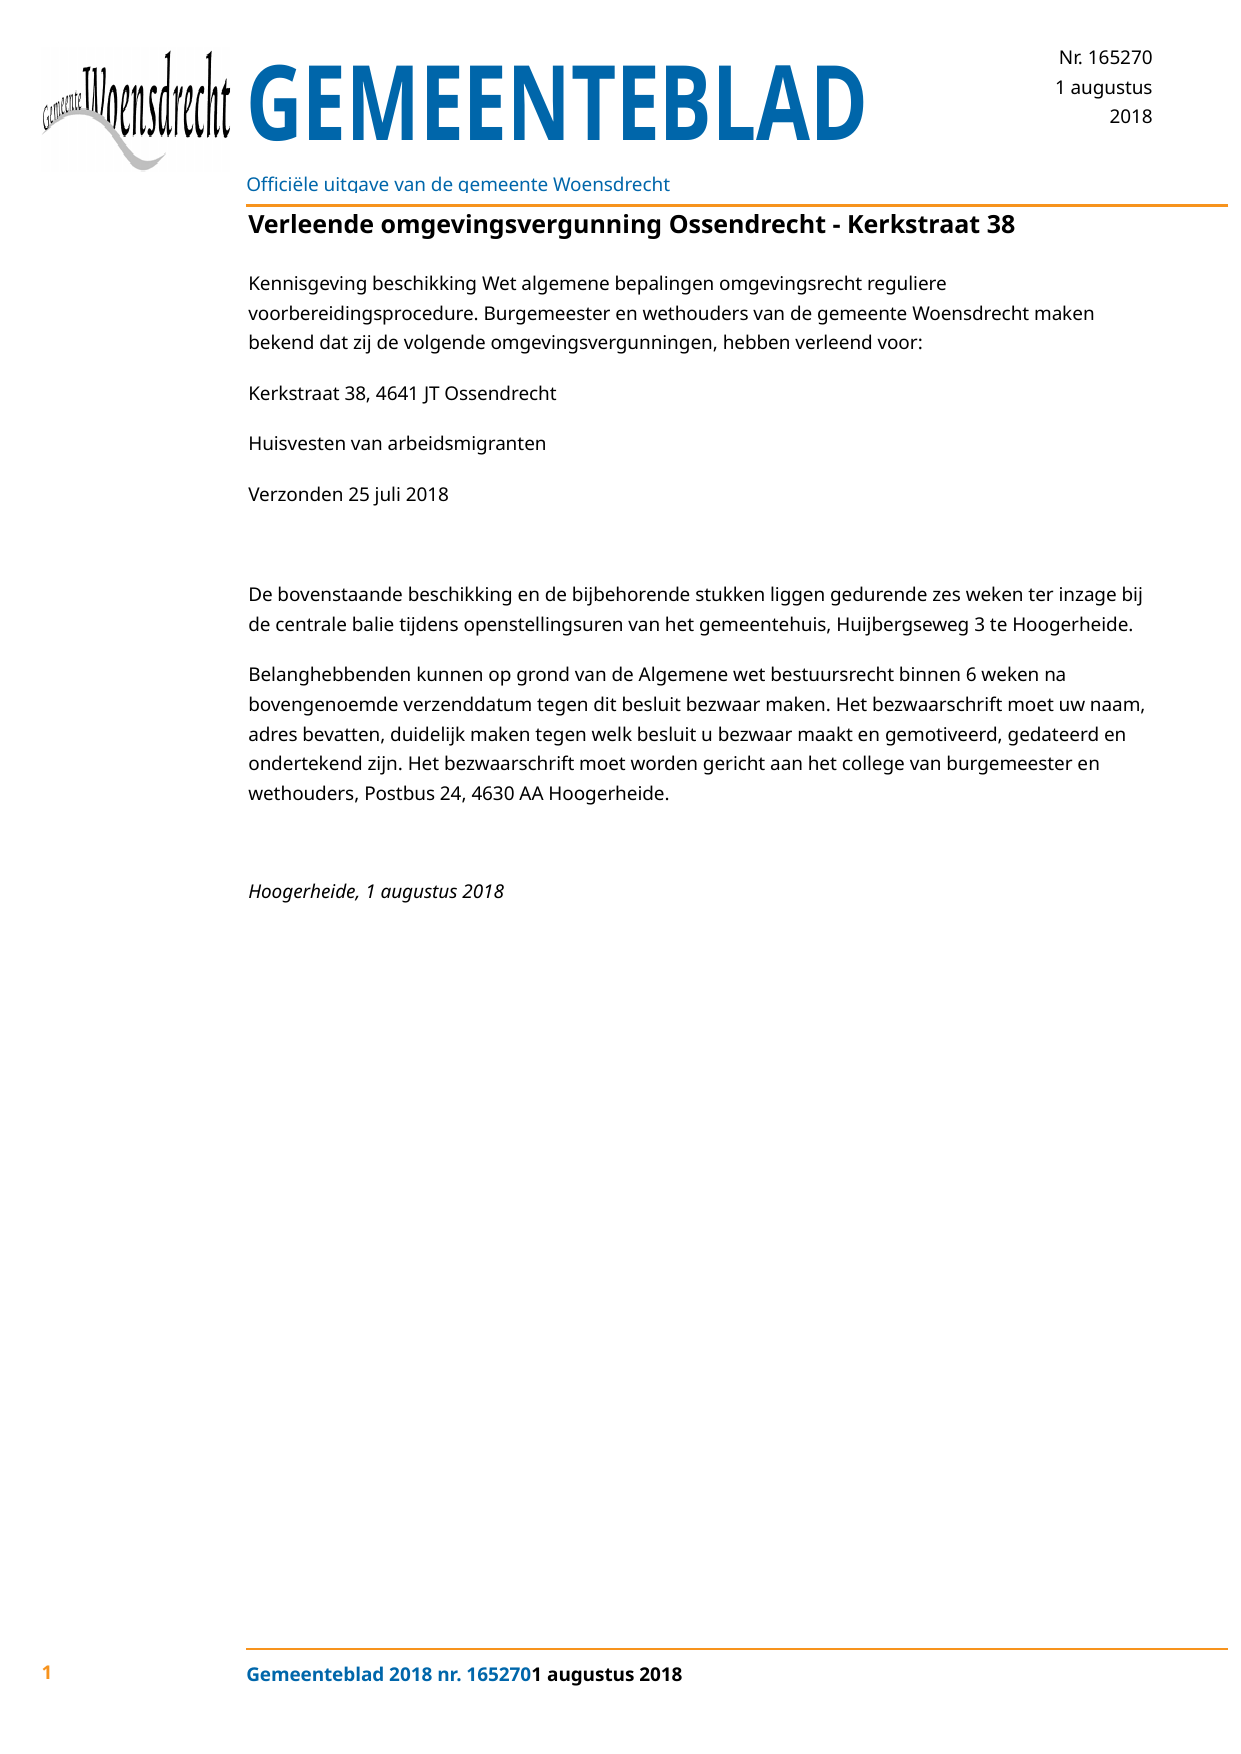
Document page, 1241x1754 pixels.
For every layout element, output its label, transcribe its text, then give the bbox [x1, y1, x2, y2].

text De bovenstaande beschikking en de bijbehorende stukken liggen gedurende zes weken ter inzage bij de centrale balie tijdens openstellingsuren van het gemeentehuis, Huijbergseweg 3 te Hoogerheide. [248, 582, 1152, 637]
text Verleende omgevingsvergunning Ossendrecht - Kerkstraat 38 [248, 207, 1152, 241]
picture [41, 47, 231, 172]
text Belanghebbenden kunnen op grond van de Algemene wet bestuursrecht binnen 6 weken na bovengenoemde verzenddatum tegen dit besluit bezwaar maken. Het bezwaarschrift moet uw naam, adres bevatten, duidelijk maken tegen welk besluit u bezwaar maakt en gemotiveerd, gedateerd en ondertekend zijn. Het bezwaarschrift moet worden gericht aan het college van burgemeester en wethouders, Postbus 24, 4630 AA Hoogerheide. [248, 662, 1152, 806]
text Huisvesten van arbeidsmigranten [248, 430, 1152, 456]
text Kerkstraat 38, 4641 JT Ossendrecht [248, 380, 1152, 406]
text Kennisgeving beschikking Wet algemene bepalingen omgevingsrecht reguliere voorbereidingsprocedure. Burgemeester en wethouders van de gemeente Woensdrecht maken bekend dat zij de volgende omgevingsvergunningen, hebben verleend voor: [248, 270, 1152, 355]
text Verzonden 25 juli 2018 [248, 481, 1152, 506]
text Hoogerheide, 1 augustus 2018 [248, 878, 1152, 904]
